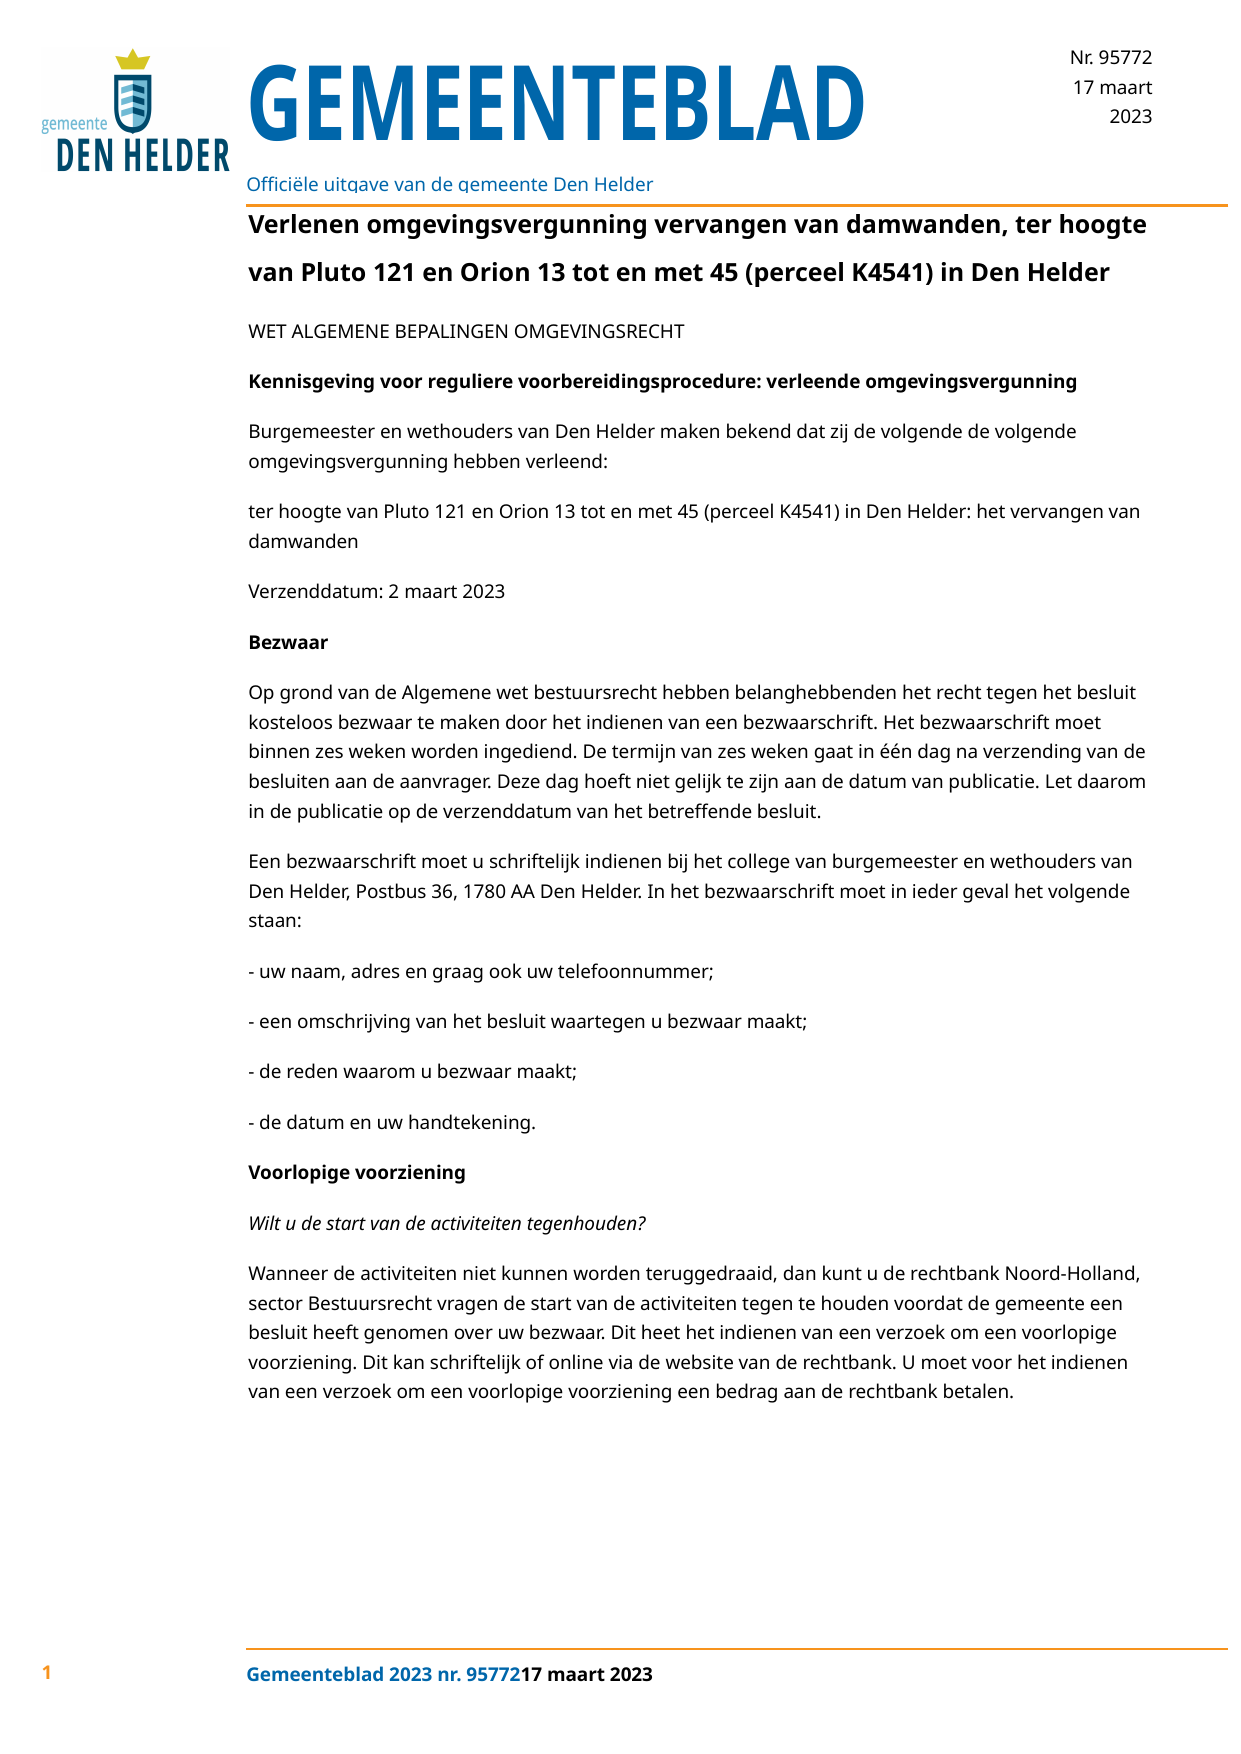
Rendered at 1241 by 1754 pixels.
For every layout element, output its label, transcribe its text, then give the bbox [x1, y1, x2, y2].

picture [182, 144, 187, 165]
text WET ALGEMENE BEPALINGEN OMGEVINGSRECHT [248, 318, 1152, 344]
text Wanneer de activiteiten niet kunnen worden teruggedraaid, dan kunt u de rechtbank Noord-Holland, sector Bestuursrecht vragen de start van de activiteiten tegen te houden voordat de gemeente een besluit heeft genomen over uw bezwaar. Dit heet het indienen van een verzoek om een voorlopige voorziening. Dit kan schriftelijk of online via de website van de rechtbank. U moet voor het indienen van een verzoek om een voorlopige voorziening een bedrag aan de rechtbank betalen. [248, 1260, 1152, 1404]
text Een bezwaarschrift moet u schriftelijk indienen bij het college van burgemeester en wethouders van Den Helder, Postbus 36, 1780 AA Den Helder. In het bezwaarschrift moet in ieder geval het volgende staan: [248, 848, 1152, 933]
text - de datum en uw handtekening. [248, 1109, 1152, 1135]
text Verlenen omgevingsvergunning vervangen van damwanden, ter hoogte van Pluto 121 en Orion 13 tot en met 45 (perceel K4541) in Den Helder [248, 207, 1152, 288]
text Op grond van de Algemene wet bestuursrecht hebben belanghebbenden het recht tegen het besluit kosteloos bezwaar te maken door het indienen van een bezwaarschrift. Het bezwaarschrift moet binnen zes weken worden ingediend. De termijn van zes weken gaat in één dag na verzending van de besluiten aan de aanvrager. Deze dag hoeft niet gelijk te zijn aan de datum van publicatie. Let daarom in de publicatie op de verzenddatum van het betreffende besluit. [248, 679, 1152, 824]
text ter hoogte van Pluto 121 en Orion 13 tot en met 45 (perceel K4541) in Den Helder: het vervangen van damwanden [248, 499, 1152, 554]
text - de reden waarom u bezwaar maakt; [248, 1059, 1152, 1084]
picture [41, 47, 231, 172]
picture [100, 154, 106, 172]
text Kennisgeving voor reguliere voorbereidingsprocedure: verleende omgevingsvergunning [248, 368, 1152, 394]
text Burgemeester en wethouders van Den Helder maken bekend dat zij de volgende de volgende omgevingsvergunning hebben verleend: [248, 419, 1152, 474]
picture [63, 144, 68, 165]
picture [130, 157, 135, 172]
text - een omschrijving van het besluit waartegen u bezwaar maakt; [248, 1008, 1152, 1034]
text - uw naam, adres en graag ook uw telefoonnummer; [248, 958, 1152, 984]
picture [220, 160, 224, 172]
text Voorlopige voorziening [248, 1159, 1152, 1185]
text Bezwaar [248, 629, 1152, 655]
text Verzenddatum: 2 maart 2023 [248, 579, 1152, 604]
text Wilt u de start van de activiteiten tegenhouden? [248, 1210, 1152, 1236]
